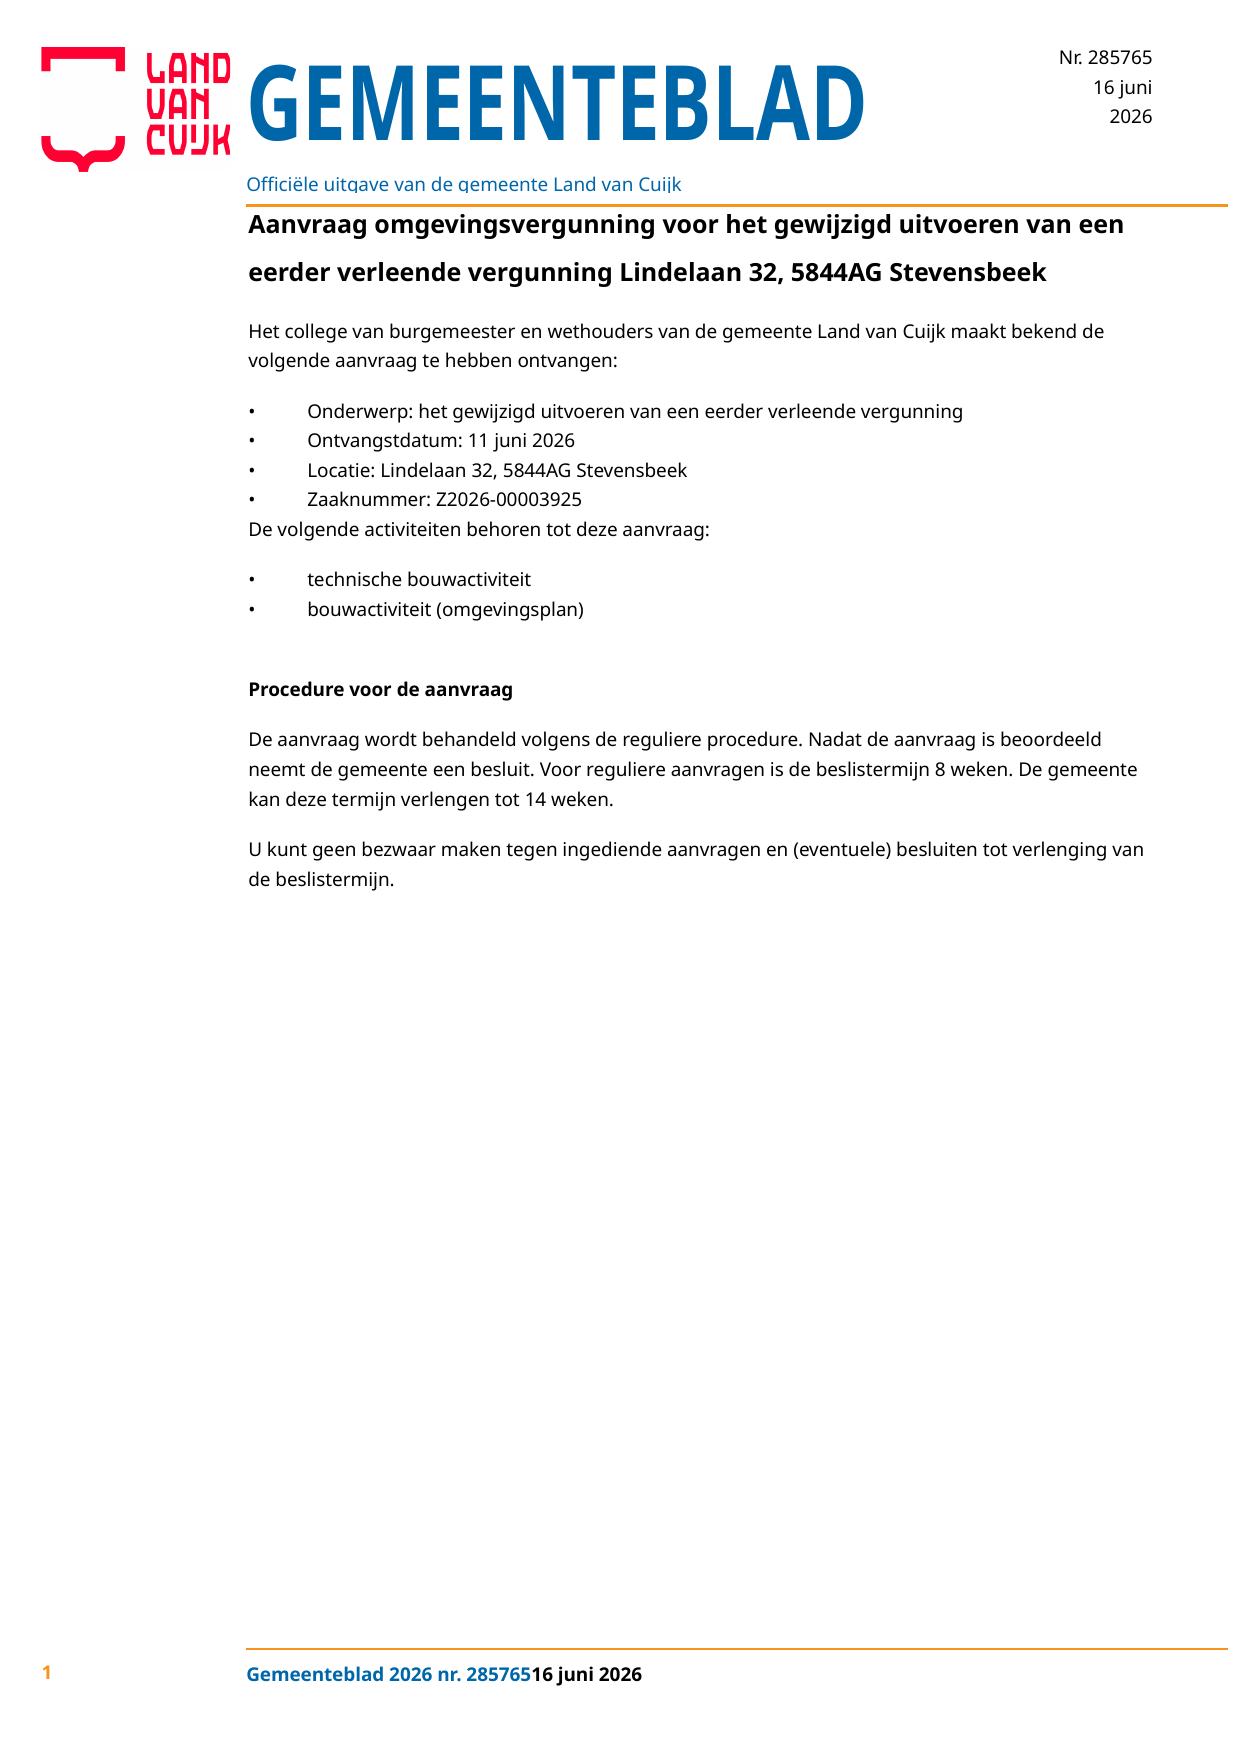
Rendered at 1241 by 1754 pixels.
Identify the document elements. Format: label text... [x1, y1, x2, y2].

list technische bouwactiviteit [248, 567, 1152, 592]
text U kunt geen bezwaar maken tegen ingediende aanvragen en (eventuele) besluiten tot verlenging van de beslistermijn. [248, 836, 1152, 892]
list Zaaknummer: Z2026-00003925 [248, 487, 1152, 512]
text Het college van burgemeester en wethouders van de gemeente Land van Cuijk maakt bekend de volgende aanvraag te hebben ontvangen: [248, 318, 1152, 373]
list Ontvangstdatum: 11 juni 2026 [248, 427, 1152, 453]
text Procedure voor de aanvraag [248, 676, 1152, 702]
text Aanvraag omgevingsvergunning voor het gewijzigd uitvoeren van een eerder verleende vergunning Lindelaan 32, 5844AG Stevensbeek [248, 207, 1152, 288]
picture [41, 47, 231, 172]
list bouwactiviteit (omgevingsplan) [248, 596, 1152, 622]
list Locatie: Lindelaan 32, 5844AG Stevensbeek [248, 457, 1152, 483]
text De aanvraag wordt behandeld volgens de reguliere procedure. Nadat de aanvraag is beoordeeld neemt de gemeente een besluit. Voor reguliere aanvragen is de beslistermijn 8 weken. De gemeente kan deze termijn verlengen tot 14 weken. [248, 727, 1152, 812]
list Onderwerp: het gewijzigd uitvoeren van een eerder verleende vergunning [248, 398, 1152, 424]
text De volgende activiteiten behoren tot deze aanvraag: [248, 516, 1152, 542]
